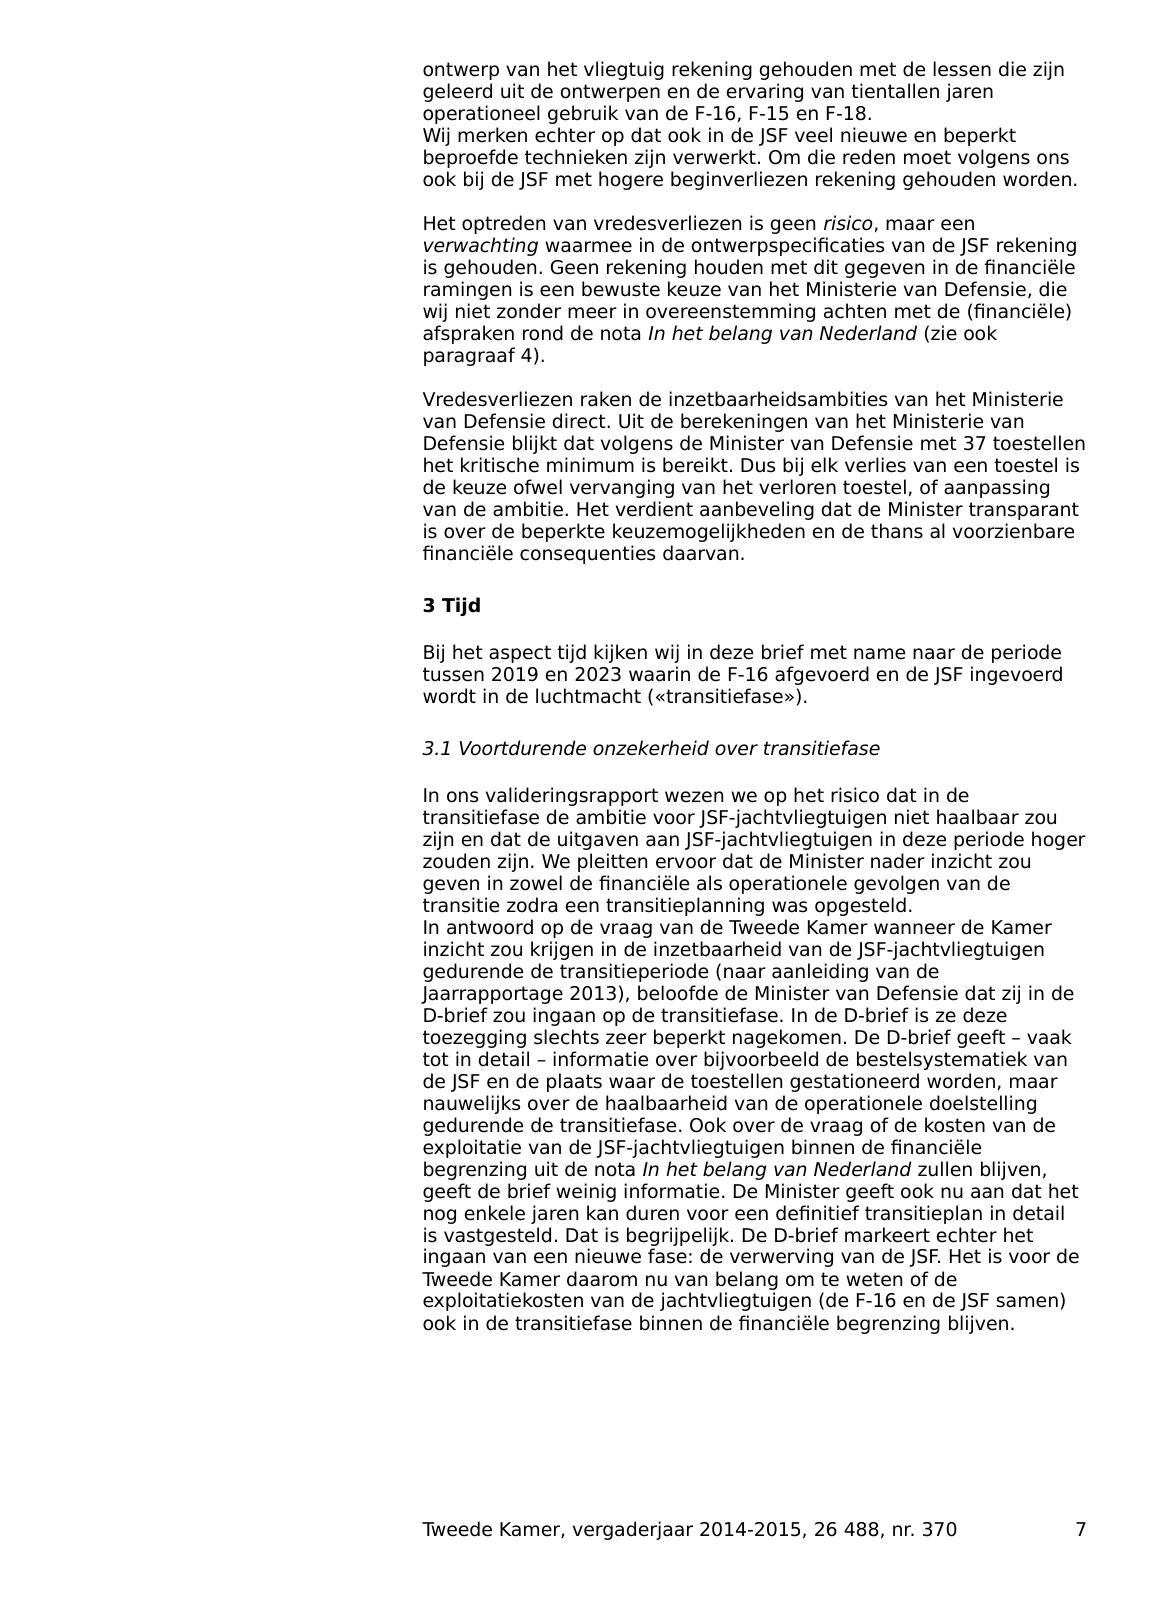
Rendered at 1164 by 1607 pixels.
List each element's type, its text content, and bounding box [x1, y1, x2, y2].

text Bij het aspect tijd kijken wij in deze brief met name naar de periode tussen 2019 en 2023 waarin de F-16 afgevoerd en de JSF ingevoerd wordt in de luchtmacht («transitiefase»). [422, 642, 1087, 708]
text Wij merken echter op dat ook in de JSF veel nieuwe en beperkt beproefde technieken zijn verwerkt. Om die reden moet volgens ons ook bij de JSF met hogere beginverliezen rekening gehouden worden. [422, 125, 1087, 191]
subtitle 3 Tijd [422, 595, 1087, 617]
text ontwerp van het vliegtuig rekening gehouden met de lessen die zijn geleerd uit de ontwerpen en de ervaring van tientallen jaren operationeel gebruik van de F-16, F-15 en F-18. [422, 59, 1087, 125]
subtitle 3.1 Voortdurende onzekerheid over transitiefase [422, 738, 1087, 760]
text Vredesverliezen raken de inzetbaarheidsambities van het Ministerie van Defensie direct. Uit de berekeningen van het Ministerie van Defensie blijkt dat volgens de Minister van Defensie met 37 toestellen het kritische minimum is bereikt. Dus bij elk verlies van een toestel is de keuze ofwel vervanging van het verloren toestel, of aanpassing van de ambitie. Het verdient aanbeveling dat de Minister transparant is over de beperkte keuzemogelijkheden en de thans al voorzienbare financiële consequenties daarvan. [422, 389, 1087, 565]
text In antwoord op de vraag van de Tweede Kamer wanneer de Kamer inzicht zou krijgen in de inzetbaarheid van de JSF-jachtvliegtuigen gedurende de transitieperiode (naar aanleiding van de Jaarrapportage 2013), beloofde de Minister van Defensie dat zij in de D-brief zou ingaan op de transitiefase. In de D-brief is ze deze toezegging slechts zeer beperkt nagekomen. De D-brief geeft – vaak tot in detail – informatie over bijvoorbeeld de bestelsystematiek van de JSF en de plaats waar de toestellen gestationeerd worden, maar nauwelijks over de haalbaarheid van de operationele doelstelling gedurende de transitiefase. Ook over de vraag of de kosten van de exploitatie van de JSF-jachtvliegtuigen binnen de financiële begrenzing uit de nota In het belang van Nederland zullen blijven, geeft de brief weinig informatie. De Minister geeft ook nu aan dat het nog enkele jaren kan duren voor een definitief transitieplan in detail is vastgesteld. Dat is begrijpelijk. De D-brief markeert echter het ingaan van een nieuwe fase: de verwerving van de JSF. Het is voor de Tweede Kamer daarom nu van belang om te weten of de exploitatiekosten van de jachtvliegtuigen (de F-16 en de JSF samen) ook in de transitiefase binnen de financiële begrenzing blijven. [422, 917, 1087, 1334]
text Het optreden van vredesverliezen is geen risico, maar een verwachting waarmee in de ontwerpspecificaties van de JSF rekening is gehouden. Geen rekening houden met dit gegeven in de financiële ramingen is een bewuste keuze van het Ministerie van Defensie, die wij niet zonder meer in overeenstemming achten met de (financiële) afspraken rond de nota In het belang van Nederland (zie ook paragraaf 4). [422, 213, 1087, 367]
text In ons valideringsrapport wezen we op het risico dat in de transitiefase de ambitie voor JSF-jachtvliegtuigen niet haalbaar zou zijn en dat de uitgaven aan JSF-jachtvliegtuigen in deze periode hoger zouden zijn. We pleitten ervoor dat de Minister nader inzicht zou geven in zowel de financiële als operationele gevolgen van de transitie zodra een transitieplanning was opgesteld. [422, 785, 1087, 917]
